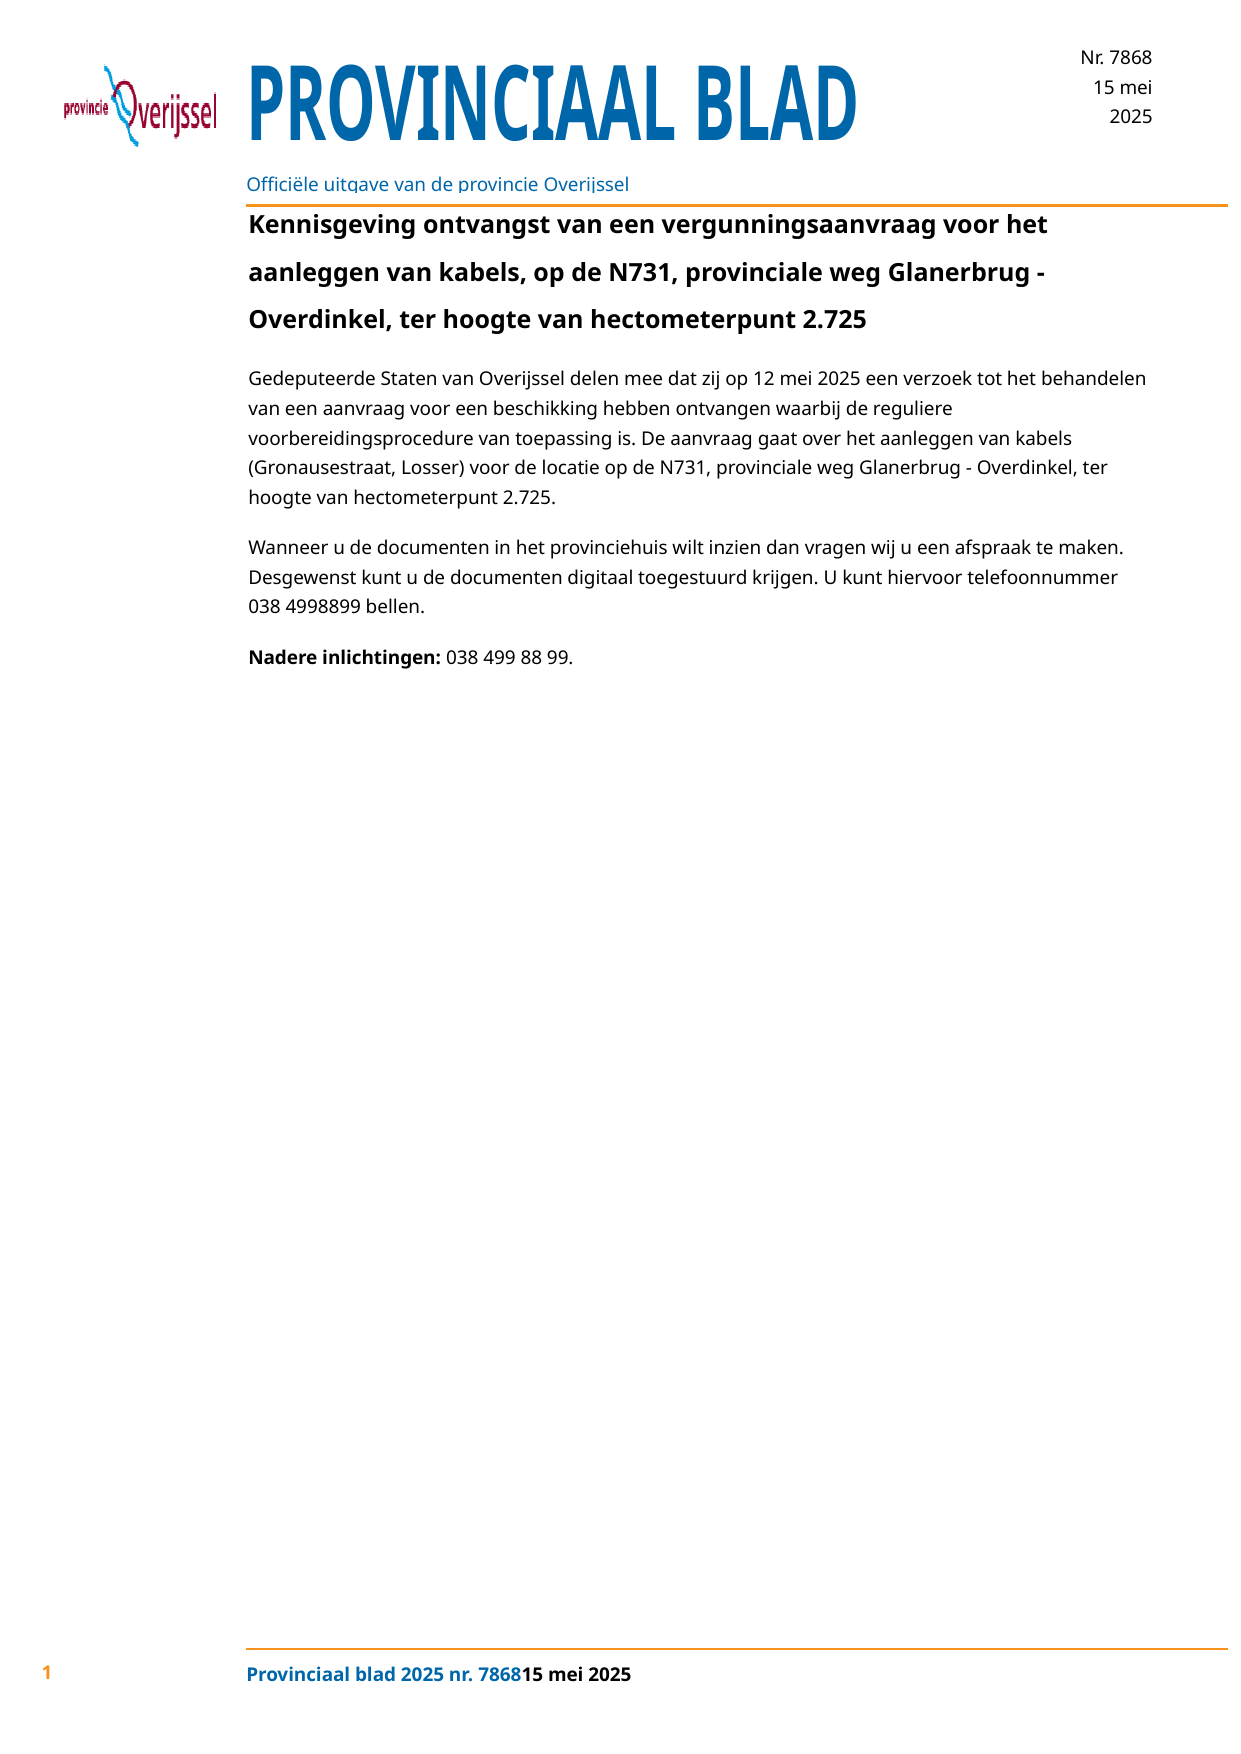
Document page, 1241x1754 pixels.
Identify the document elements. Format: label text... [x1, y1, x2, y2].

text Kennisgeving ontvangst van een vergunningsaanvraag voor het aanleggen van kabels, op de N731, provinciale weg Glanerbrug - Overdinkel, ter hoogte van hectometerpunt 2.725 [248, 207, 1152, 336]
text Gedeputeerde Staten van Overijssel delen mee dat zij op 12 mei 2025 een verzoek tot het behandelen van een aanvraag voor een beschikking hebben ontvangen waarbij de reguliere voorbereidingsprocedure van toepassing is. De aanvraag gaat over het aanleggen van kabels (Gronausestraat, Losser) voor de locatie op de N731, provinciale weg Glanerbrug - Overdinkel, ter hoogte van hectometerpunt 2.725. [248, 366, 1152, 509]
picture [41, 47, 231, 172]
text Nadere inlichtingen: 038 499 88 99. [248, 644, 1152, 669]
text Wanneer u de documenten in het provinciehuis wilt inzien dan vragen wij u een afspraak te maken. Desgewenst kunt u de documenten digitaal toegestuurd krijgen. U kunt hiervoor telefoonnummer 038 4998899 bellen. [248, 534, 1152, 619]
